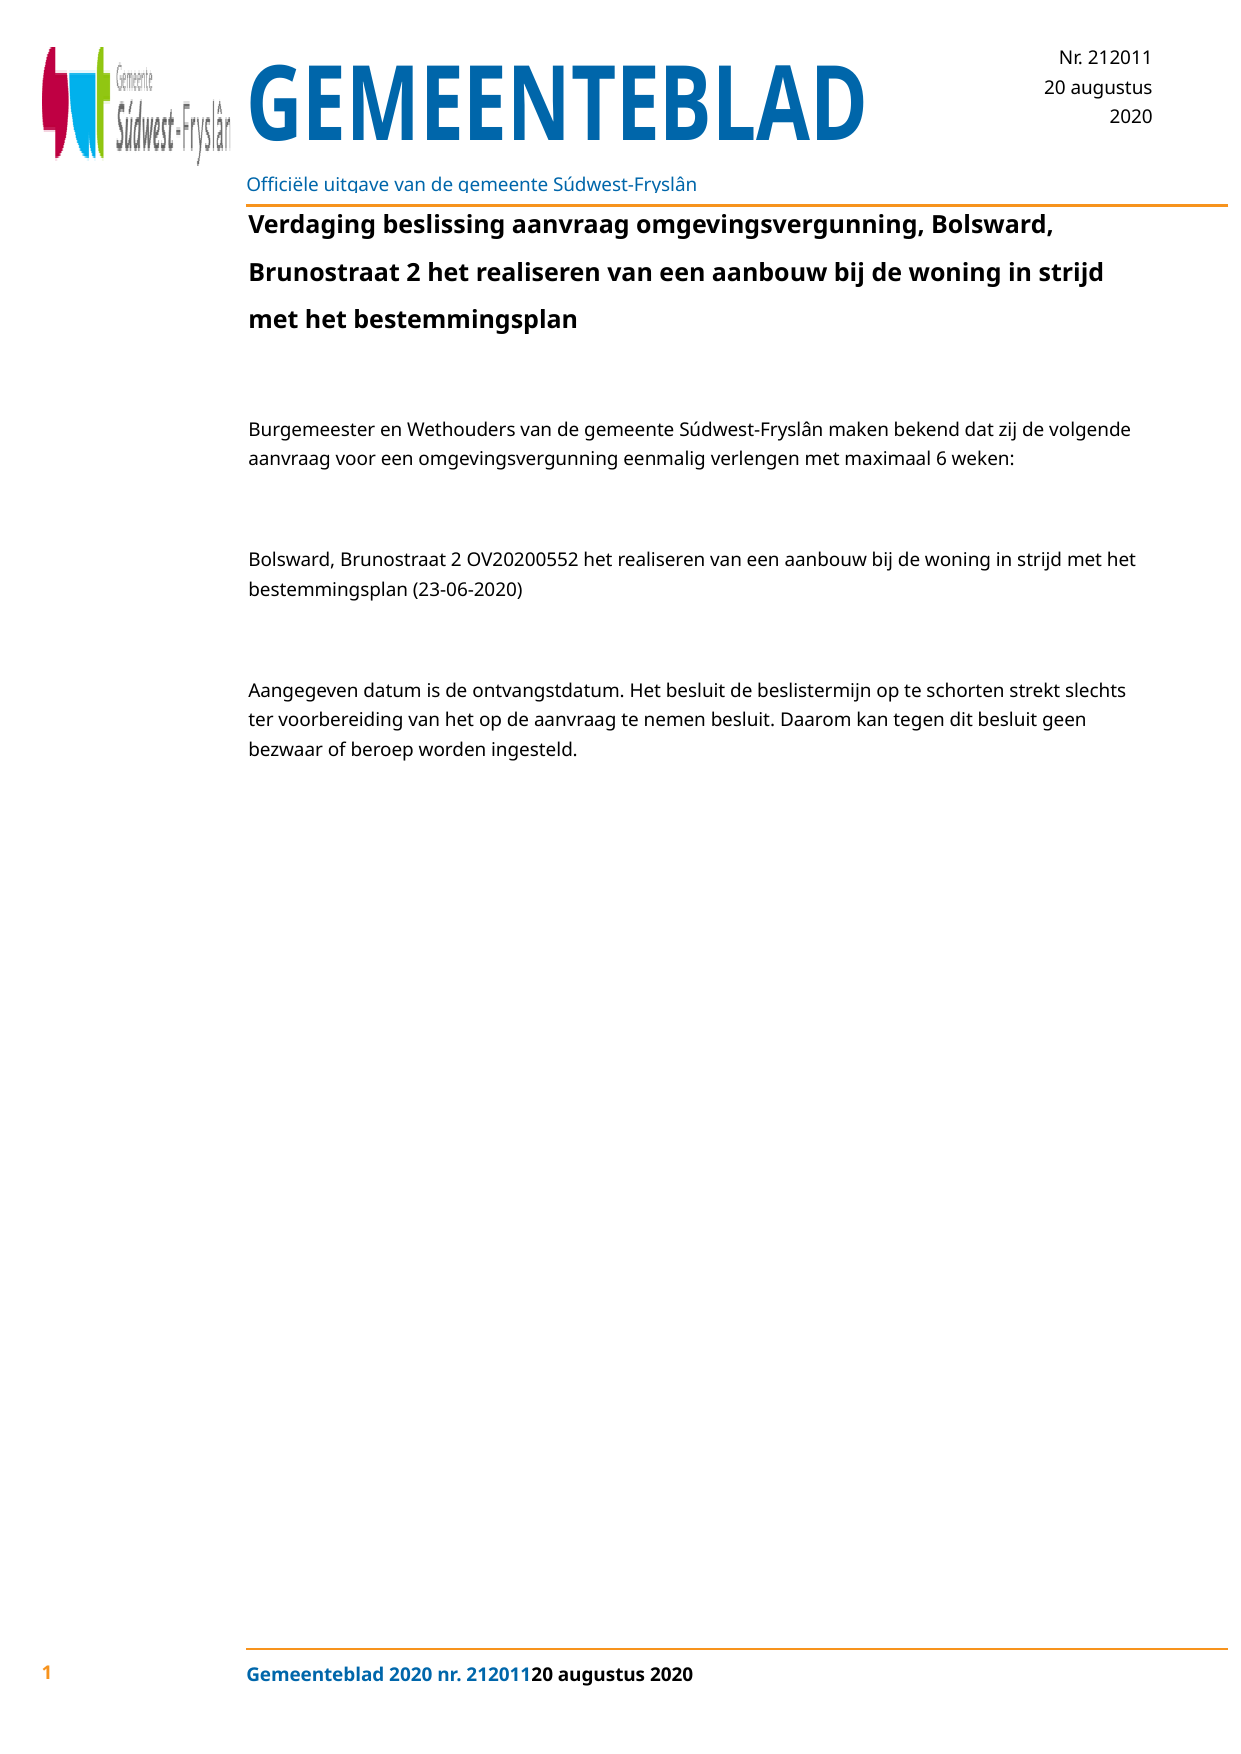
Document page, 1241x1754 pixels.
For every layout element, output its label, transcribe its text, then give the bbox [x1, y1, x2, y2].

text Burgemeester en Wethouders van de gemeente Súdwest-Fryslân maken bekend dat zij de volgende aanvraag voor een omgevingsvergunning eenmalig verlengen met maximaal 6 weken: [248, 416, 1152, 471]
text Bolsward, Brunostraat 2 OV20200552 het realiseren van een aanbouw bij de woning in strijd met het bestemmingsplan (23-06-2020) [248, 546, 1152, 602]
text Aangegeven datum is de ontvangstdatum. Het besluit de beslistermijn op te schorten strekt slechts ter voorbereiding van het op de aanvraag te nemen besluit. Daarom kan tegen dit besluit geen bezwaar of beroep worden ingesteld. [248, 677, 1152, 762]
text Verdaging beslissing aanvraag omgevingsvergunning, Bolsward, Brunostraat 2 het realiseren van een aanbouw bij de woning in strijd met het bestemmingsplan [248, 207, 1152, 336]
picture [41, 47, 231, 172]
